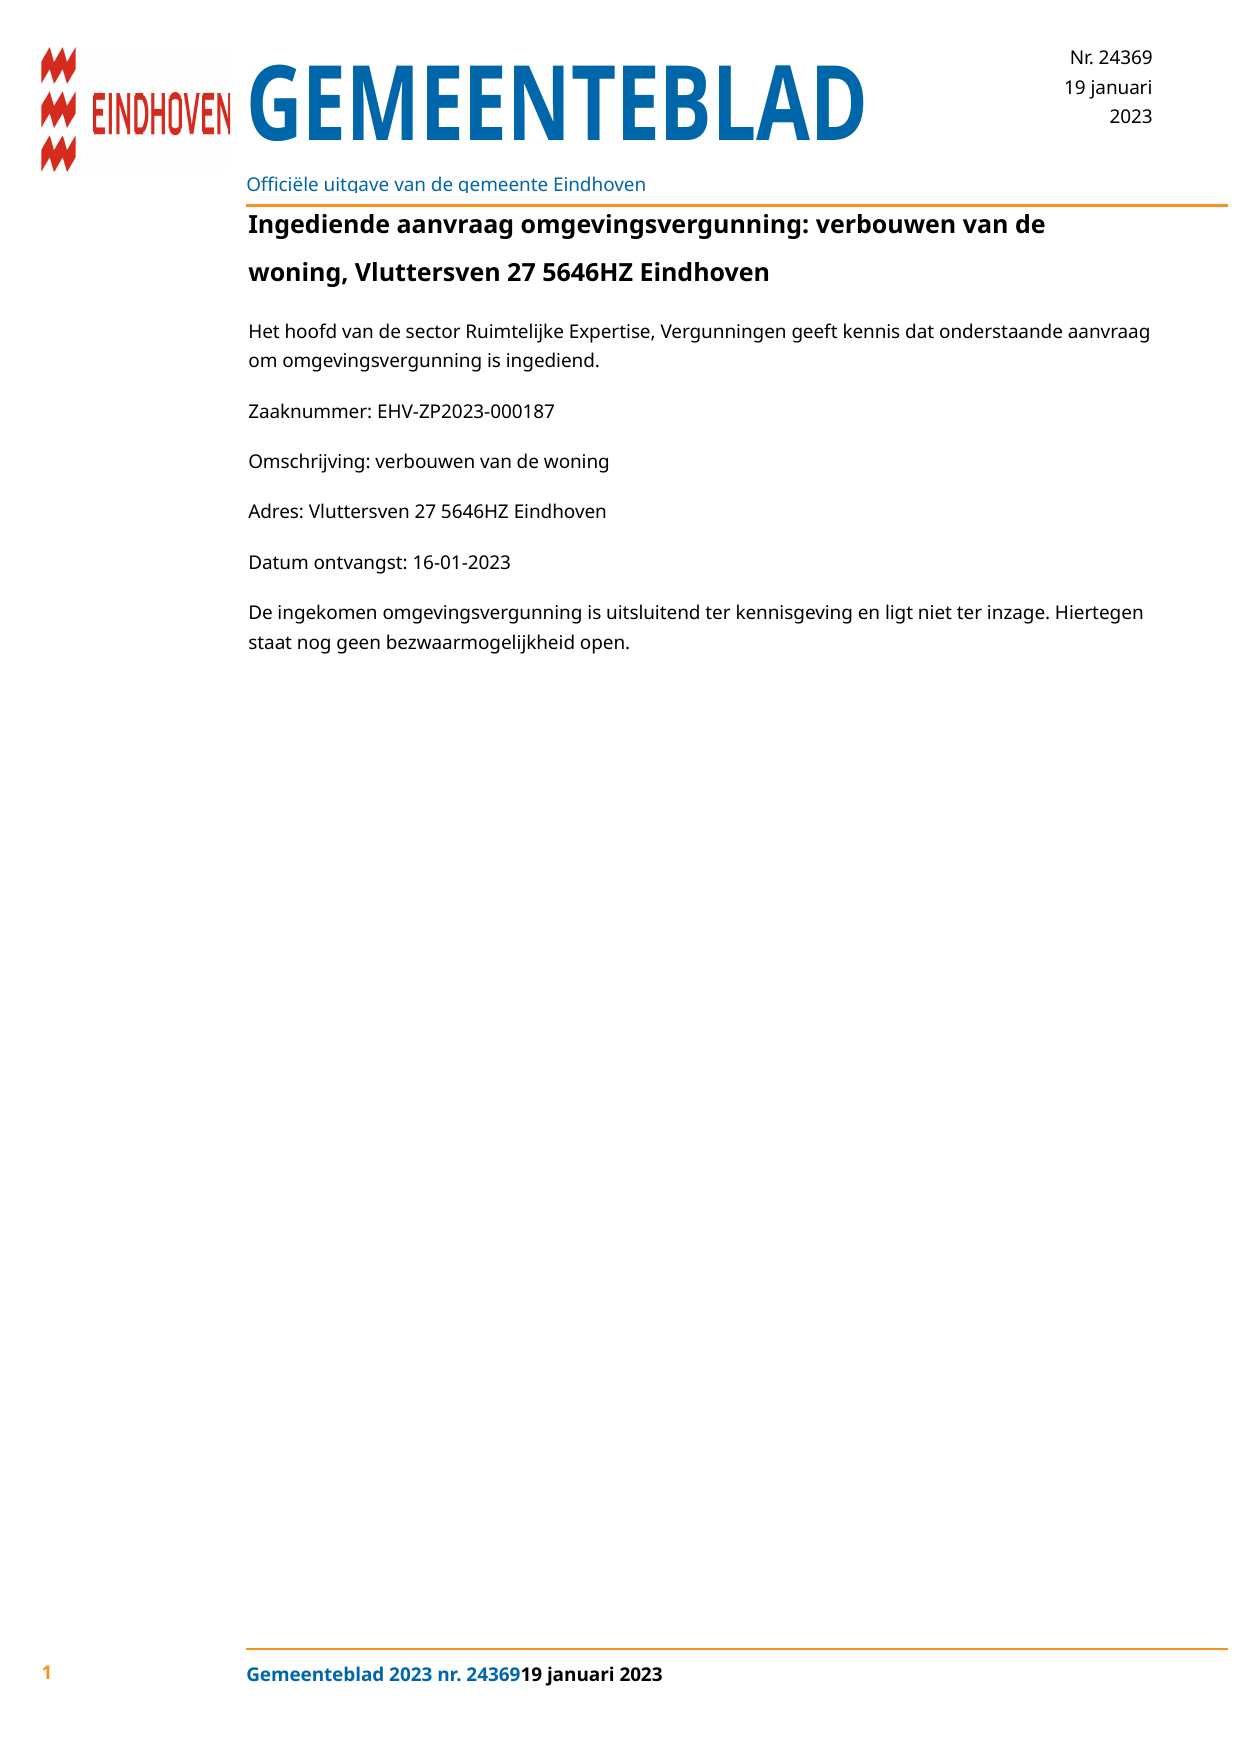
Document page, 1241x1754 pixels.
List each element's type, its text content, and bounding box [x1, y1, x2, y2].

picture [41, 47, 231, 172]
text Zaaknummer: EHV-ZP2023-000187 [248, 398, 1152, 424]
text Datum ontvangst: 16-01-2023 [248, 549, 1152, 575]
text Ingediende aanvraag omgevingsvergunning: verbouwen van de woning, Vluttersven 27 5646HZ Eindhoven [248, 207, 1152, 288]
text Het hoofd van de sector Ruimtelijke Expertise, Vergunningen geeft kennis dat onderstaande aanvraag om omgevingsvergunning is ingediend. [248, 318, 1152, 373]
text Adres: Vluttersven 27 5646HZ Eindhoven [248, 499, 1152, 524]
text Omschrijving: verbouwen van de woning [248, 448, 1152, 474]
text De ingekomen omgevingsvergunning is uitsluitend ter kennisgeving en ligt niet ter inzage. Hiertegen staat nog geen bezwaarmogelijkheid open. [248, 599, 1152, 655]
